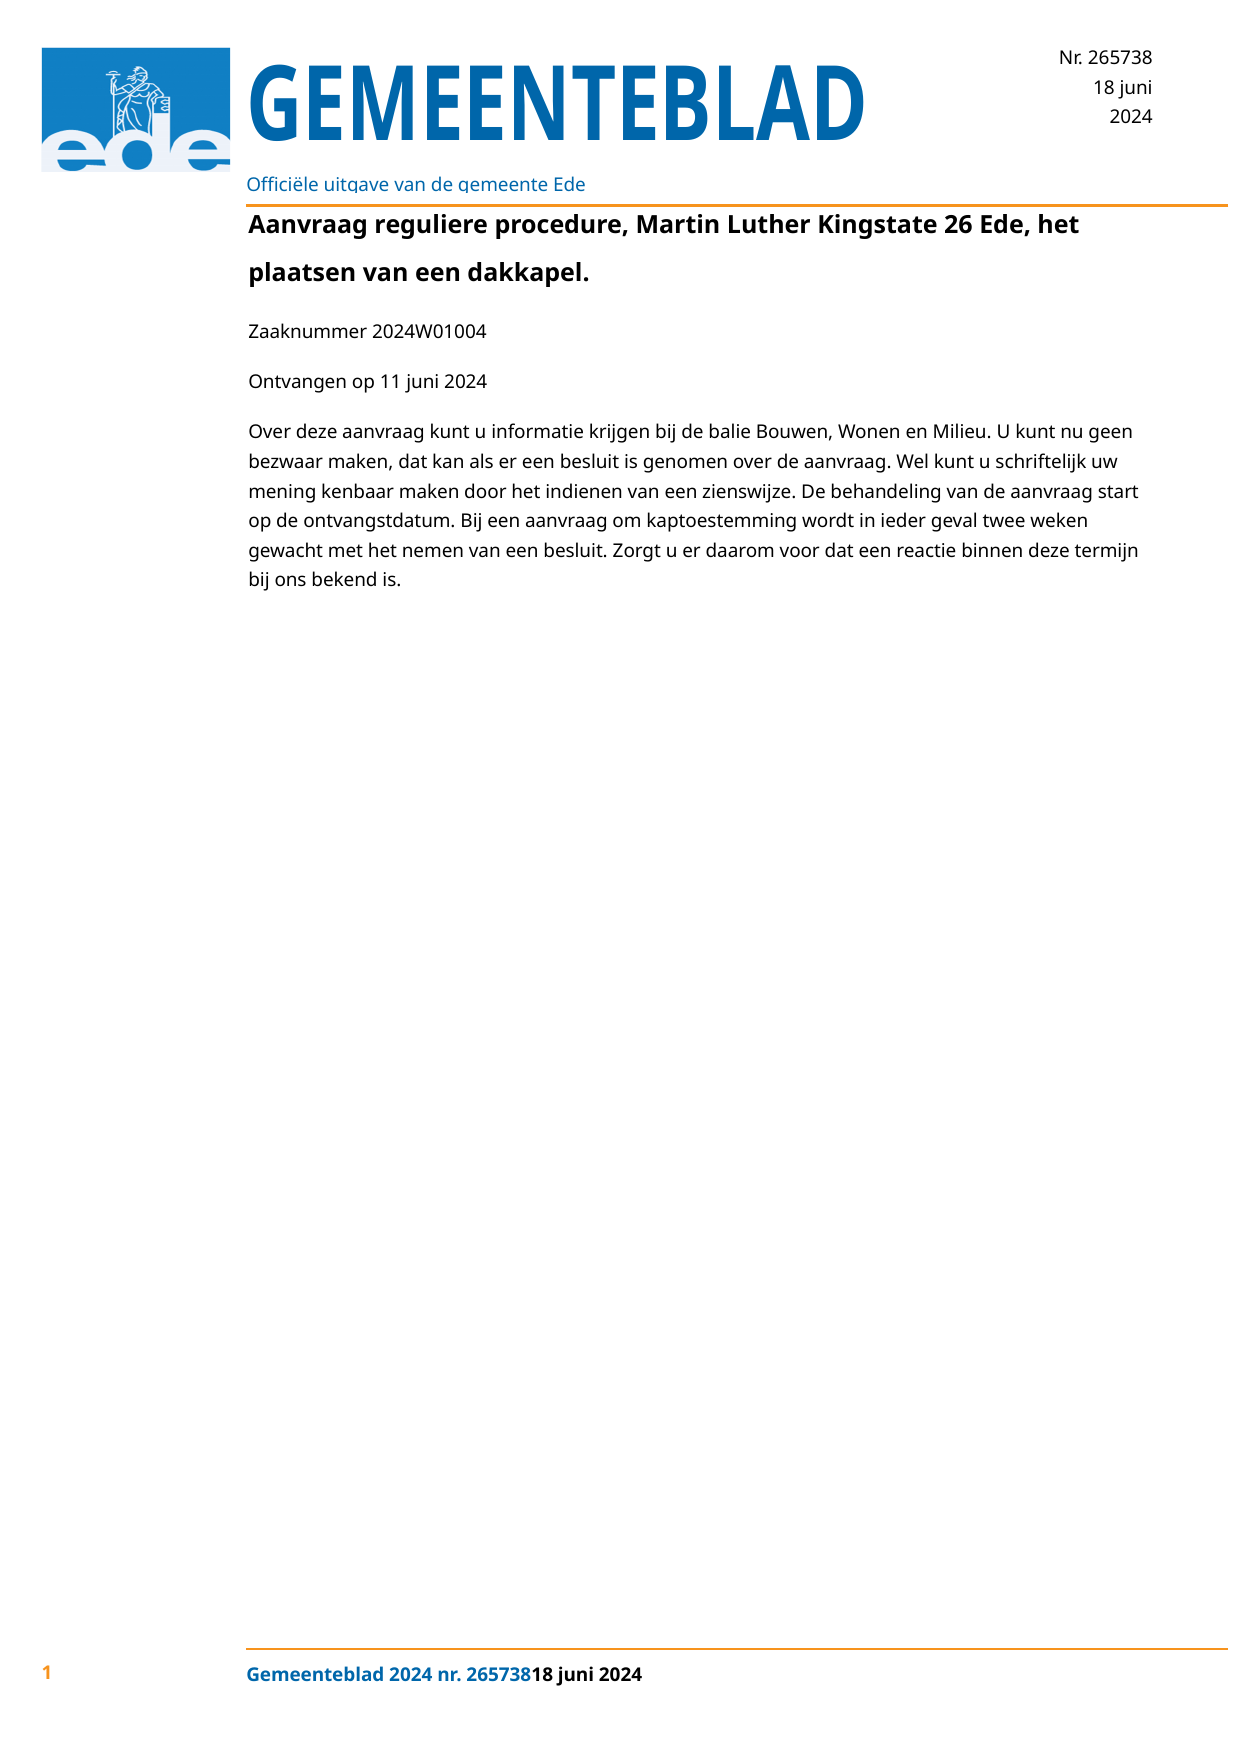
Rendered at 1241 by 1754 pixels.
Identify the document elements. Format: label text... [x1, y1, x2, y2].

text Ontvangen op 11 juni 2024 [248, 368, 1152, 394]
picture [41, 47, 231, 172]
text Zaaknummer 2024W01004 [248, 318, 1152, 344]
text Over deze aanvraag kunt u informatie krijgen bij de balie Bouwen, Wonen en Milieu. U kunt nu geen bezwaar maken, dat kan als er een besluit is genomen over de aanvraag. Wel kunt u schriftelijk uw mening kenbaar maken door het indienen van een zienswijze. De behandeling van de aanvraag start op de ontvangstdatum. Bij een aanvraag om kaptoestemming wordt in ieder geval twee weken gewacht met het nemen van een besluit. Zorgt u er daarom voor dat een reactie binnen deze termijn bij ons bekend is. [248, 419, 1152, 592]
text Aanvraag reguliere procedure, Martin Luther Kingstate 26 Ede, het plaatsen van een dakkapel. [248, 207, 1152, 288]
